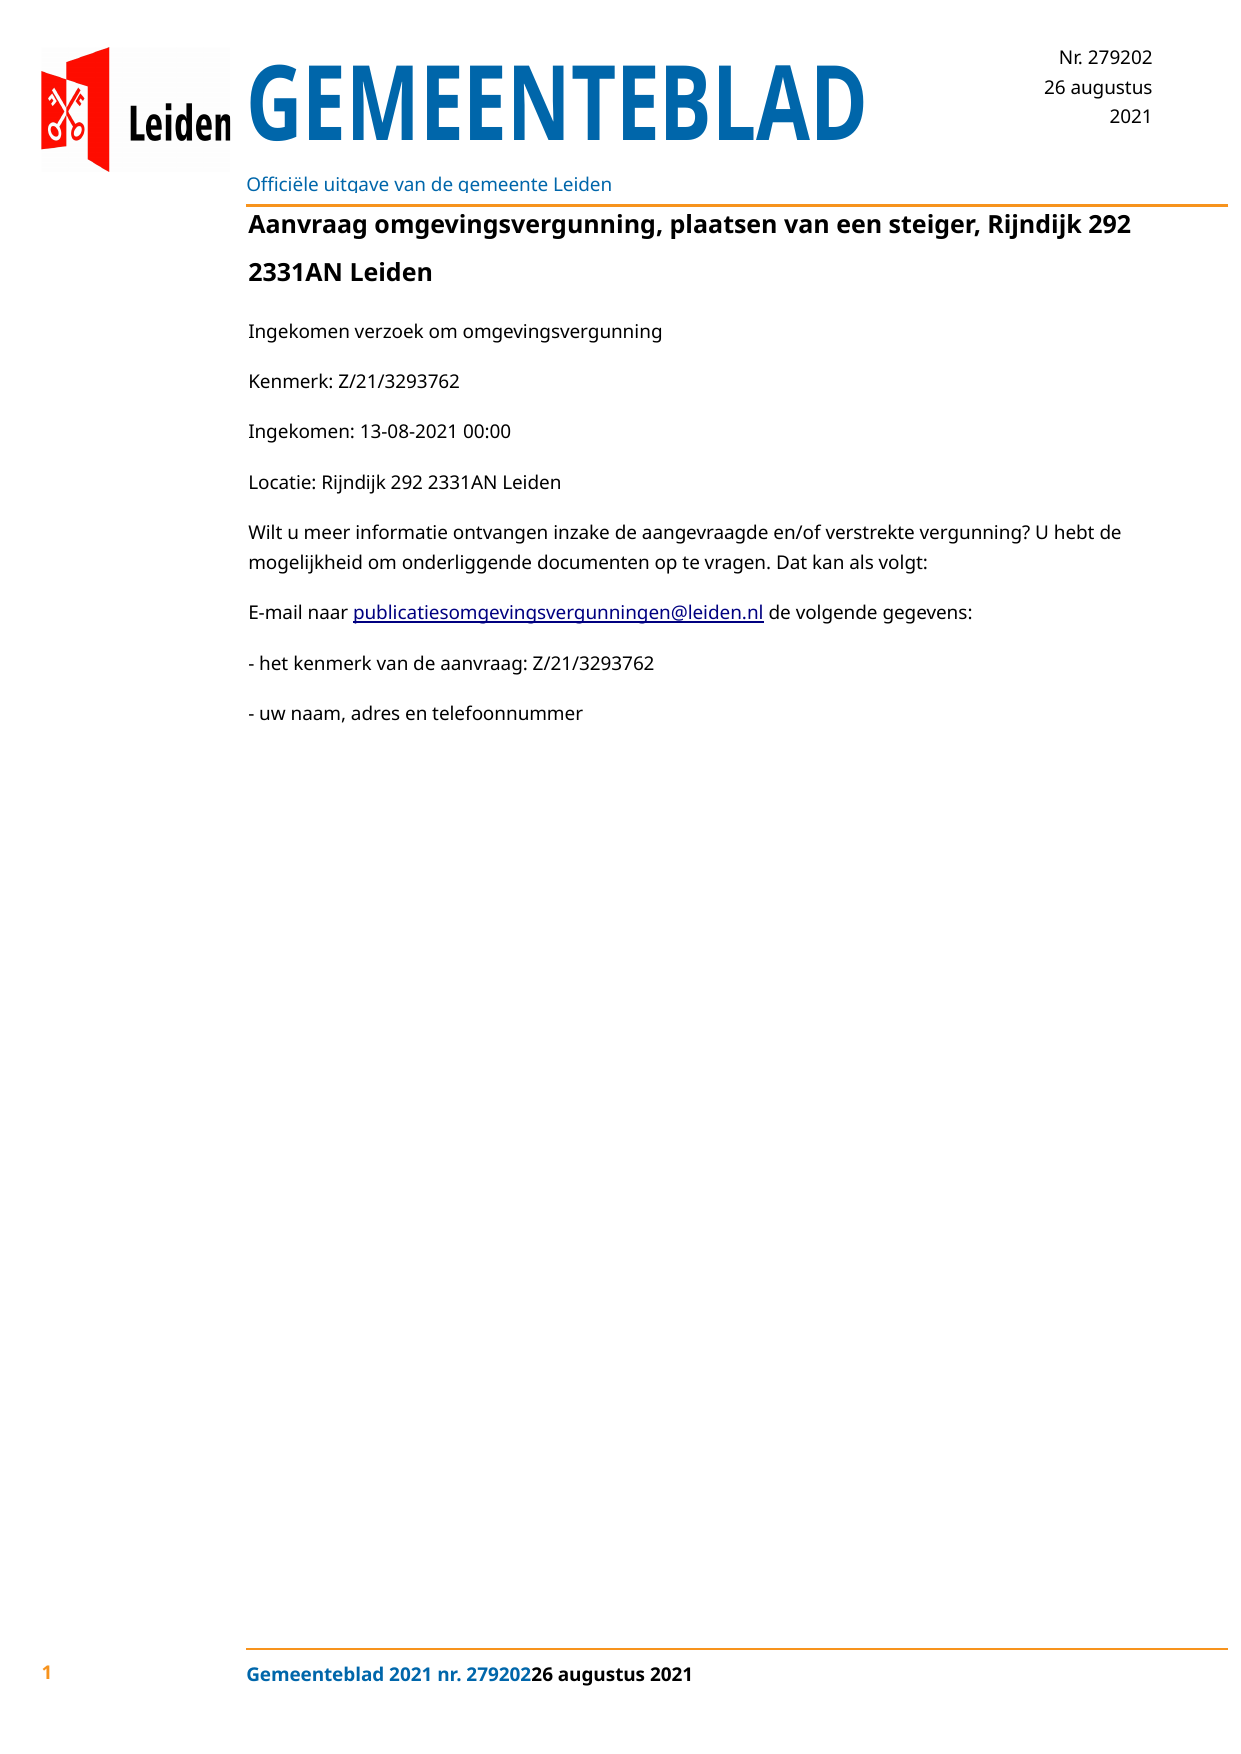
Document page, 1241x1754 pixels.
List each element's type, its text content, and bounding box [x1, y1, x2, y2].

text Kenmerk: Z/21/3293762 [248, 368, 1152, 394]
picture [41, 47, 231, 172]
text E-mail naar publicatiesomgevingsvergunningen@leiden.nl de volgende gegevens: [248, 599, 1152, 625]
text Ingekomen verzoek om omgevingsvergunning [248, 318, 1152, 344]
text - het kenmerk van de aanvraag: Z/21/3293762 [248, 650, 1152, 676]
text Locatie: Rijndijk 292 2331AN Leiden [248, 469, 1152, 495]
text Wilt u meer informatie ontvangen inzake de aangevraagde en/of verstrekte vergunning? U hebt de mogelijkheid om onderliggende documenten op te vragen. Dat kan als volgt: [248, 519, 1152, 575]
text Aanvraag omgevingsvergunning, plaatsen van een steiger, Rijndijk 292 2331AN Leiden [248, 207, 1152, 288]
text Ingekomen: 13-08-2021 00:00 [248, 419, 1152, 444]
text - uw naam, adres en telefoonnummer [248, 700, 1152, 726]
